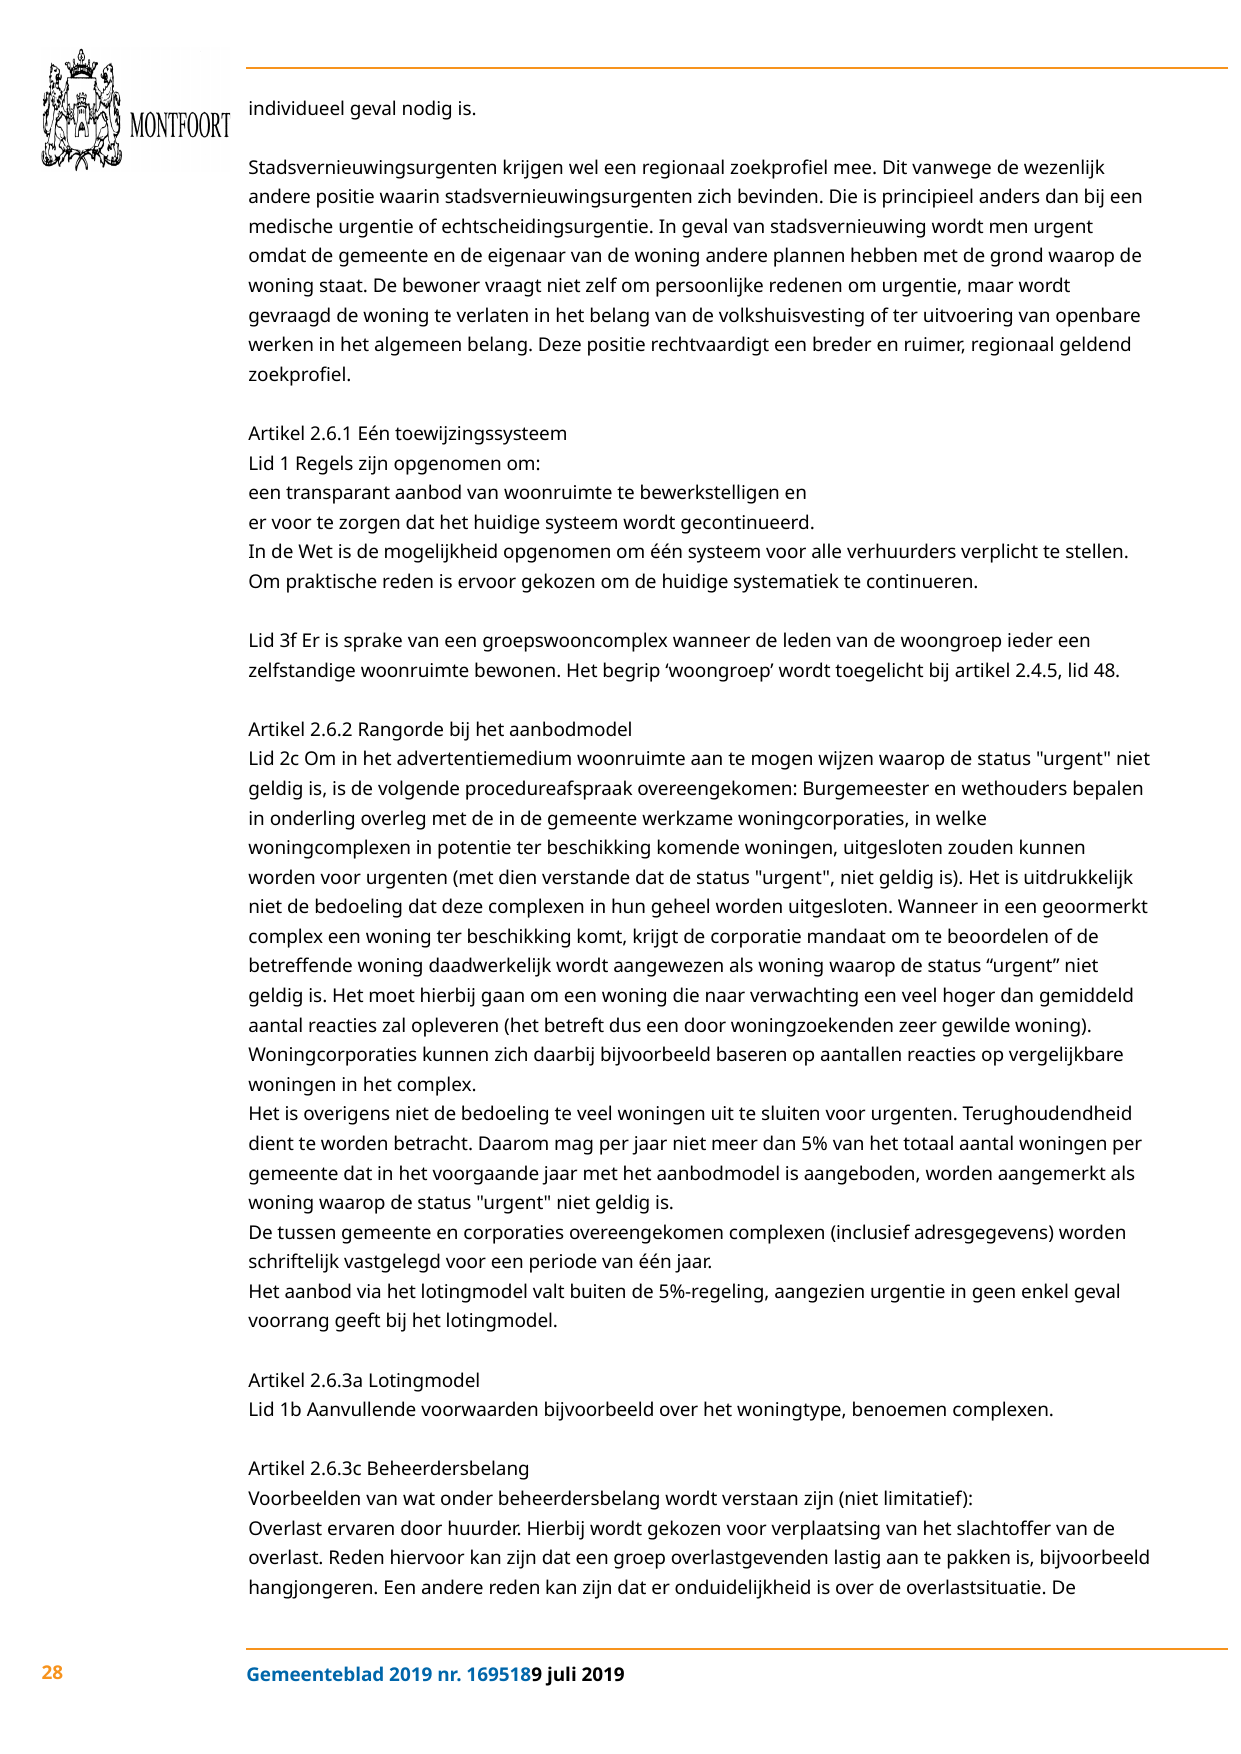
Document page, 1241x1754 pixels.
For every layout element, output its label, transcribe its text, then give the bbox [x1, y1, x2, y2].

text een transparant aanbod van woonruimte te bewerkstelligen en [248, 479, 1152, 505]
picture [41, 47, 231, 172]
text Stadsvernieuwingsurgenten krijgen wel een regionaal zoekprofiel mee. Dit vanwege de wezenlijk andere positie waarin stadsvernieuwingsurgenten zich bevinden. Die is principieel anders dan bij een medische urgentie of echtscheidingsurgentie. In geval van stadsvernieuwing wordt men urgent omdat de gemeente en de eigenaar van de woning andere plannen hebben met de grond waarop de woning staat. De bewoner vraagt niet zelf om persoonlijke redenen om urgentie, maar wordt gevraagd de woning te verlaten in het belang van de volkshuisvesting of ter uitvoering van openbare werken in het algemeen belang. Deze positie rechtvaardigt een breder en ruimer, regionaal geldend zoekprofiel. [248, 154, 1152, 387]
text Lid 1b Aanvullende voorwaarden bijvoorbeeld over het woningtype, benoemen complexen. [248, 1396, 1152, 1422]
text Artikel 2.6.3a Lotingmodel [248, 1367, 1152, 1393]
text In de Wet is de mogelijkheid opgenomen om één systeem voor alle verhuurders verplicht te stellen. Om praktische reden is ervoor gekozen om de huidige systematiek te continueren. [248, 538, 1152, 594]
text Het aanbod via het lotingmodel valt buiten de 5%-regeling, aangezien urgentie in geen enkel geval voorrang geeft bij het lotingmodel. [248, 1278, 1152, 1333]
text Overlast ervaren door huurder. Hierbij wordt gekozen voor verplaatsing van het slachtoffer van de overlast. Reden hiervoor kan zijn dat een groep overlastgevenden lastig aan te pakken is, bijvoorbeeld hangjongeren. Een andere reden kan zijn dat er onduidelijkheid is over de overlastsituatie. De [248, 1515, 1152, 1600]
text Lid 2c Om in het advertentiemedium woonruimte aan te mogen wijzen waarop de status "urgent" niet geldig is, is de volgende procedureafspraak overeengekomen: Burgemeester en wethouders bepalen in onderling overleg met de in de gemeente werkzame woningcorporaties, in welke woningcomplexen in potentie ter beschikking komende woningen, uitgesloten zouden kunnen worden voor urgenten (met dien verstande dat de status "urgent", niet geldig is). Het is uitdrukkelijk niet de bedoeling dat deze complexen in hun geheel worden uitgesloten. Wanneer in een geoormerkt complex een woning ter beschikking komt, krijgt de corporatie mandaat om te beoordelen of de betreffende woning daadwerkelijk wordt aangewezen als woning waarop de status “urgent” niet geldig is. Het moet hierbij gaan om een woning die naar verwachting een veel hoger dan gemiddeld aantal reacties zal opleveren (het betreft dus een door woningzoekenden zeer gewilde woning). Woningcorporaties kunnen zich daarbij bijvoorbeeld baseren op aantallen reacties op vergelijkbare woningen in het complex. [248, 746, 1152, 1097]
text individueel geval nodig is. [248, 95, 1152, 121]
text De tussen gemeente en corporaties overeengekomen complexen (inclusief adresgegevens) worden schriftelijk vastgelegd voor een periode van één jaar. [248, 1219, 1152, 1274]
text er voor te zorgen dat het huidige systeem wordt gecontinueerd. [248, 509, 1152, 535]
text Voorbeelden van wat onder beheerdersbelang wordt verstaan zijn (niet limitatief): [248, 1485, 1152, 1511]
text Artikel 2.6.1 Eén toewijzingssysteem [248, 420, 1152, 446]
text Lid 3f Er is sprake van een groepswooncomplex wanneer de leden van de woongroep ieder een zelfstandige woonruimte bewonen. Het begrip ‘woongroep’ wordt toegelicht bij artikel 2.4.5, lid 48. [248, 627, 1152, 683]
text Lid 1 Regels zijn opgenomen om: [248, 450, 1152, 476]
text Artikel 2.6.2 Rangorde bij het aanbodmodel [248, 716, 1152, 742]
text Artikel 2.6.3c Beheerdersbelang [248, 1456, 1152, 1481]
text Het is overigens niet de bedoeling te veel woningen uit te sluiten voor urgenten. Terughoudendheid dient te worden betracht. Daarom mag per jaar niet meer dan 5% van het totaal aantal woningen per gemeente dat in het voorgaande jaar met het aanbodmodel is aangeboden, worden aangemerkt als woning waarop de status "urgent" niet geldig is. [248, 1101, 1152, 1215]
